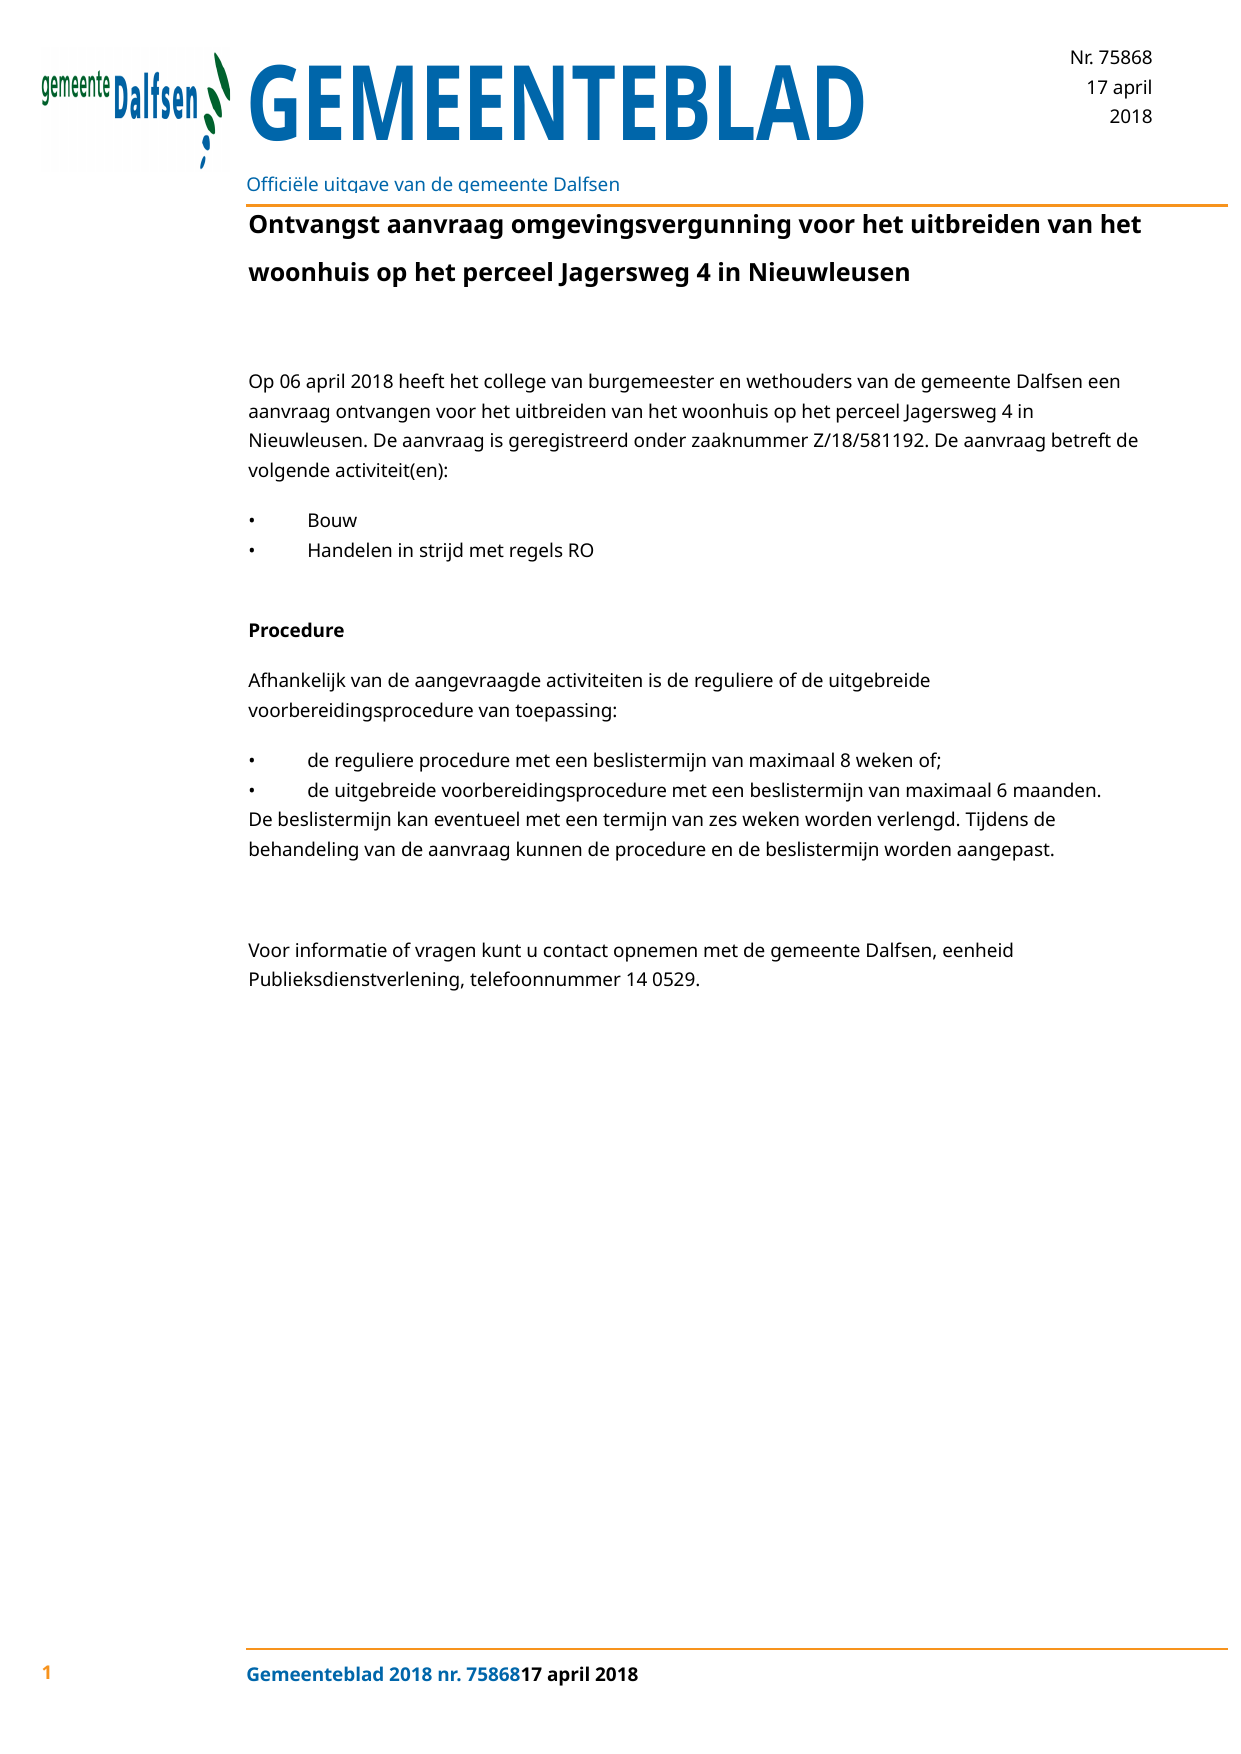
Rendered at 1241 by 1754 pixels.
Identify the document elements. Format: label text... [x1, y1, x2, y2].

list Handelen in strijd met regels RO [248, 537, 1152, 563]
text De beslistermijn kan eventueel met een termijn van zes weken worden verlengd. Tijdens de behandeling van de aanvraag kunnen de procedure en de beslistermijn worden aangepast. [248, 807, 1152, 862]
text Ontvangst aanvraag omgevingsvergunning voor het uitbreiden van het woonhuis op het perceel Jagersweg 4 in Nieuwleusen [248, 207, 1152, 288]
text Procedure [248, 617, 1152, 643]
picture [41, 47, 231, 172]
text Voor informatie of vragen kunt u contact opnemen met de gemeente Dalfsen, eenheid Publieksdienstverlening, telefoonnummer 14 0529. [248, 937, 1152, 992]
list Bouw [248, 507, 1152, 533]
list de reguliere procedure met een beslistermijn van maximaal 8 weken of; [248, 747, 1152, 773]
text Op 06 april 2018 heeft het college van burgemeester en wethouders van de gemeente Dalfsen een aanvraag ontvangen voor het uitbreiden van het woonhuis op het perceel Jagersweg 4 in Nieuwleusen. De aanvraag is geregistreerd onder zaaknummer Z/18/581192. De aanvraag betreft de volgende activiteit(en): [248, 368, 1152, 483]
text Afhankelijk van de aangevraagde activiteiten is de reguliere of de uitgebreide voorbereidingsprocedure van toepassing: [248, 667, 1152, 723]
list de uitgebreide voorbereidingsprocedure met een beslistermijn van maximaal 6 maanden. [248, 777, 1152, 803]
